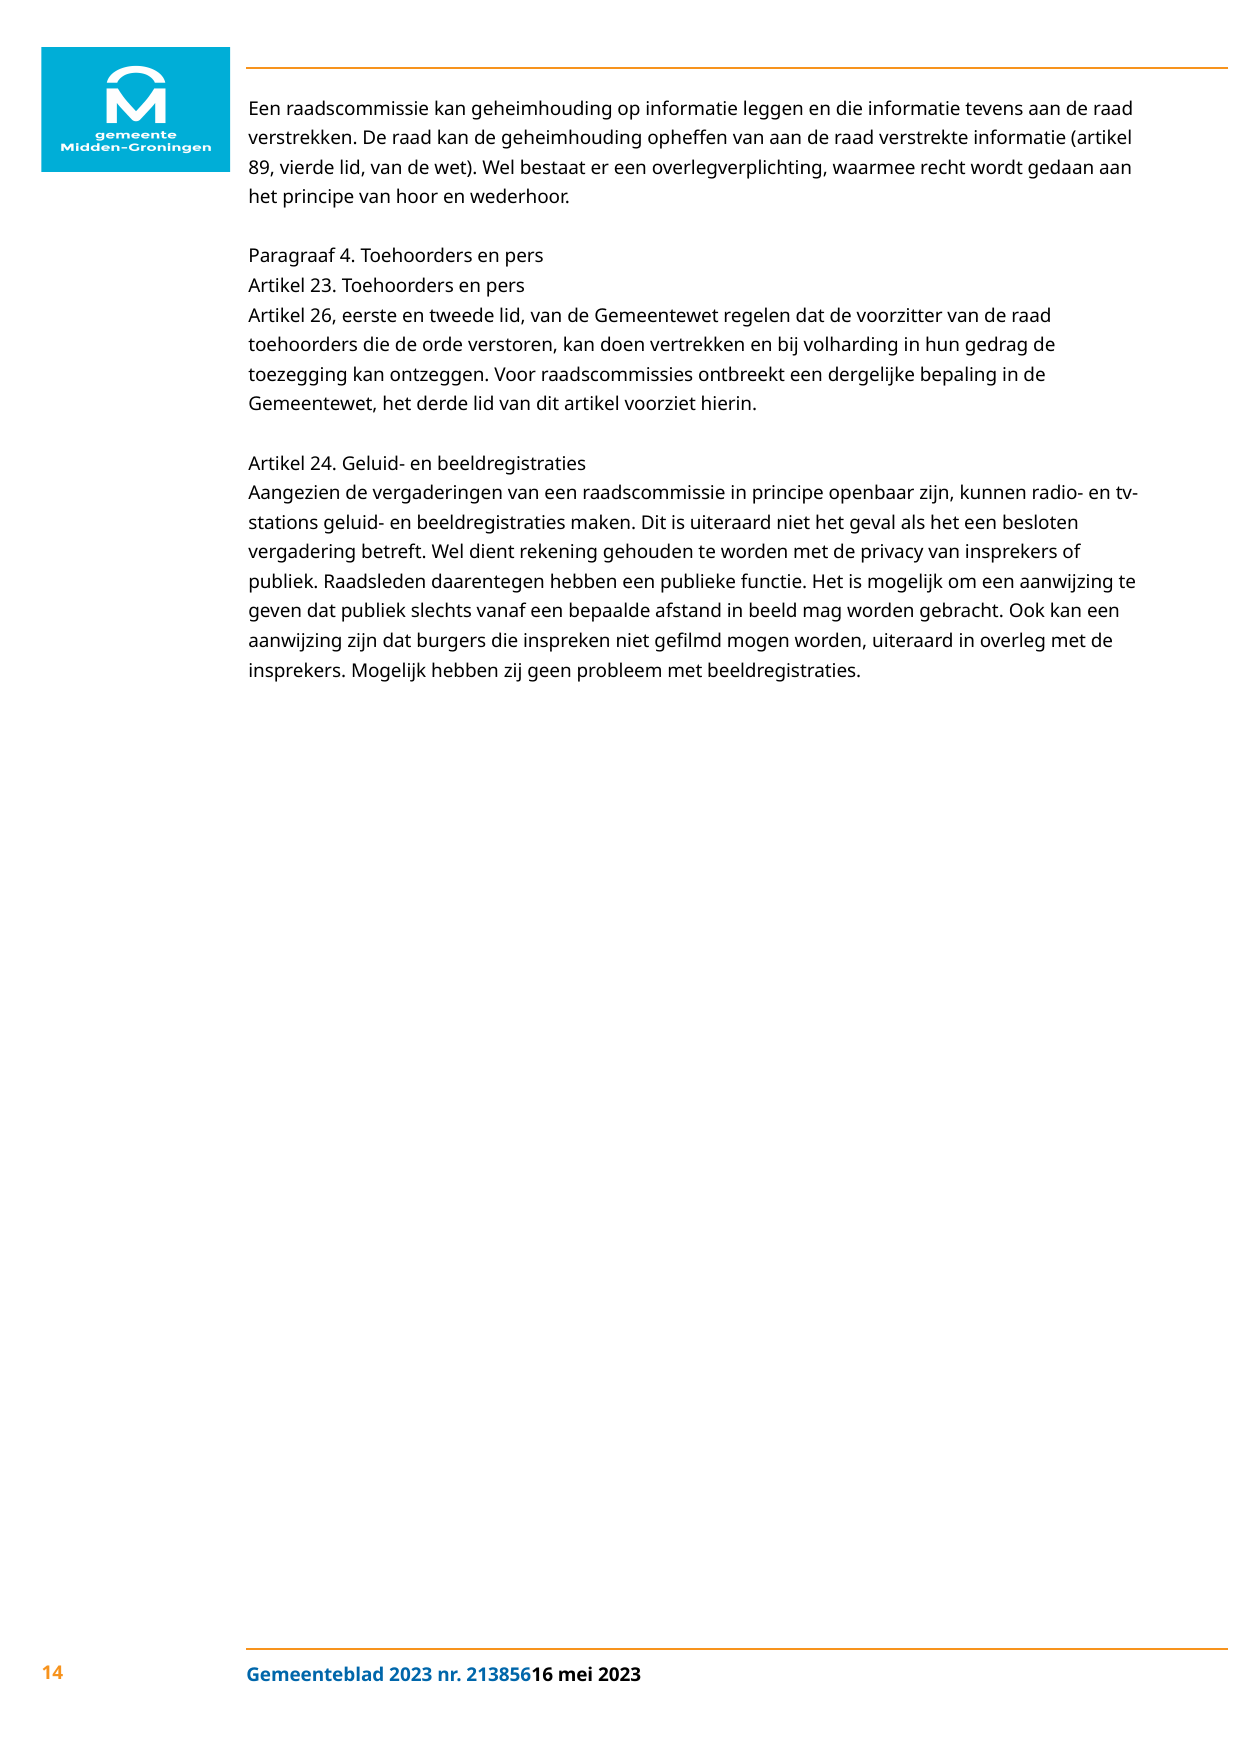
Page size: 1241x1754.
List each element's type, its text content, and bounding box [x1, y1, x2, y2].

text Aangezien de vergaderingen van een raadscommissie in principe openbaar zijn, kunnen radio- en tv-stations geluid- en beeldregistraties maken. Dit is uiteraard niet het geval als het een besloten vergadering betreft. Wel dient rekening gehouden te worden met de privacy van insprekers of publiek. Raadsleden daarentegen hebben een publieke functie. Het is mogelijk om een aanwijzing te geven dat publiek slechts vanaf een bepaalde afstand in beeld mag worden gebracht. Ook kan een aanwijzing zijn dat burgers die inspreken niet gefilmd mogen worden, uiteraard in overleg met de insprekers. Mogelijk hebben zij geen probleem met beeldregistraties. [248, 479, 1152, 683]
text Paragraaf 4. Toehoorders en pers [248, 243, 1152, 268]
picture [108, 66, 164, 82]
picture [184, 146, 190, 153]
text Artikel 26, eerste en tweede lid, van de Gemeentewet regelen dat de voorzitter van de raad toehoorders die de orde verstoren, kan doen vertrekken en bij volharding in hun gedrag de toezegging kan ontzeggen. Voor raadscommissies ontbreekt een dergelijke bepaling in de Gemeentewet, het derde lid van dit artikel voorziet hierin. [248, 302, 1152, 416]
text Artikel 23. Toehoorders en pers [248, 272, 1152, 298]
text Een raadscommissie kan geheimhouding op informatie leggen en die informatie tevens aan de raad verstrekken. De raad kan de geheimhouding opheffen van aan de raad verstrekte informatie (artikel 89, vierde lid, van de wet). Wel bestaat er een overlegverplichting, waarmee recht wordt gedaan aan het principe van hoor en wederhoor. [248, 95, 1152, 209]
text Artikel 24. Geluid- en beeldregistraties [248, 450, 1152, 476]
picture [107, 89, 165, 122]
